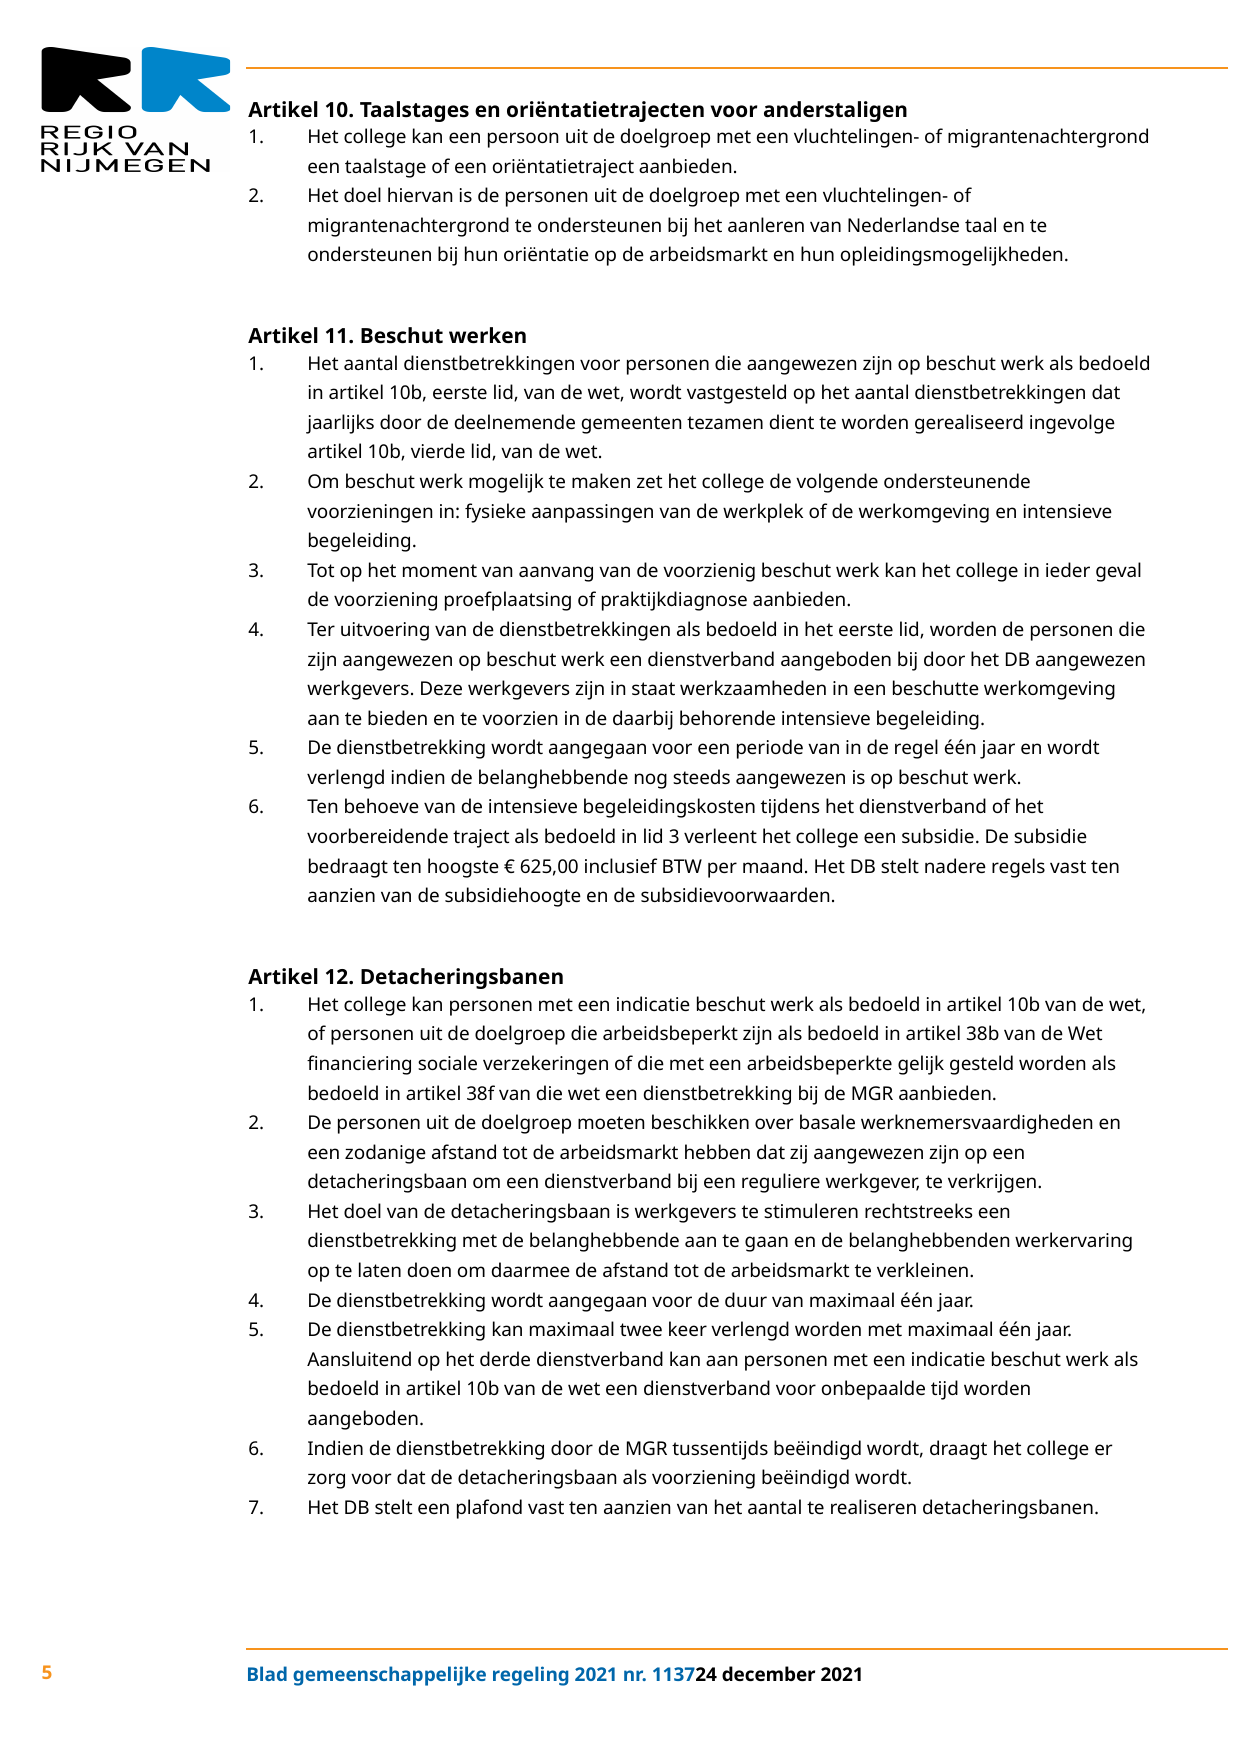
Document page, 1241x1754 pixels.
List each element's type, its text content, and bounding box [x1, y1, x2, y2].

picture [41, 47, 231, 172]
list Tot op het moment van aanvang van de voorzienig beschut werk kan het college in ieder geval de voorziening proefplaatsing of praktijkdiagnose aanbieden. [248, 557, 1152, 612]
list De dienstbetrekking kan maximaal twee keer verlengd worden met maximaal één jaar. Aansluitend op het derde dienstverband kan aan personen met een indicatie beschut werk als bedoeld in artikel 10b van de wet een dienstverband voor onbepaalde tijd worden aangeboden. [248, 1316, 1152, 1431]
list De dienstbetrekking wordt aangegaan voor de duur van maximaal één jaar. [248, 1287, 1152, 1312]
list De personen uit de doelgroep moeten beschikken over basale werknemersvaardigheden en een zodanige afstand tot de arbeidsmarkt hebben dat zij aangewezen zijn op een detacheringsbaan om een dienstverband bij een reguliere werkgever, te verkrijgen. [248, 1109, 1152, 1194]
list Het doel hiervan is de personen uit de doelgroep met een vluchtelingen- of migrantenachtergrond te ondersteunen bij het aanleren van Nederlandse taal en te ondersteunen bij hun oriëntatie op de arbeidsmarkt en hun opleidingsmogelijkheden. [248, 182, 1152, 267]
list Het college kan personen met een indicatie beschut werk als bedoeld in artikel 10b van de wet, of personen uit de doelgroep die arbeidsbeperkt zijn als bedoeld in artikel 38b van de Wet financiering sociale verzekeringen of die met een arbeidsbeperkte gelijk gesteld worden als bedoeld in artikel 38f van die wet een dienstbetrekking bij de MGR aanbieden. [248, 991, 1152, 1105]
list Het college kan een persoon uit de doelgroep met een vluchtelingen- of migrantenachtergrond een taalstage of een oriëntatietraject aanbieden. [248, 123, 1152, 178]
picture [161, 47, 231, 59]
list De dienstbetrekking wordt aangegaan voor een periode van in de regel één jaar en wordt verlengd indien de belanghebbende nog steeds aangewezen is op beschut werk. [248, 734, 1152, 790]
list Indien de dienstbetrekking door de MGR tussentijds beëindigd wordt, draagt het college er zorg voor dat de detacheringsbaan als voorziening beëindigd wordt. [248, 1435, 1152, 1490]
list Het doel van de detacheringsbaan is werkgevers te stimuleren rechtstreeks een dienstbetrekking met de belanghebbende aan te gaan en de belanghebbenden werkervaring op te laten doen om daarmee de afstand tot de arbeidsmarkt te verkleinen. [248, 1198, 1152, 1283]
list Het aantal dienstbetrekkingen voor personen die aangewezen zijn op beschut werk als bedoeld in artikel 10b, eerste lid, van de wet, wordt vastgesteld op het aantal dienstbetrekkingen dat jaarlijks door de deelnemende gemeenten tezamen dient te worden gerealiseerd ingevolge artikel 10b, vierde lid, van de wet. [248, 350, 1152, 464]
text Artikel 10. Taalstages en oriëntatietrajecten voor anderstaligen [248, 95, 1152, 123]
list Het DB stelt een plafond vast ten aanzien van het aantal te realiseren detacheringsbanen. [248, 1494, 1152, 1519]
picture [200, 73, 231, 105]
list Ter uitvoering van de dienstbetrekkingen als bedoeld in het eerste lid, worden de personen die zijn aangewezen op beschut werk een dienstverband aangeboden bij door het DB aangewezen werkgevers. Deze werkgevers zijn in staat werkzaamheden in een beschutte werkomgeving aan te bieden en te voorzien in de daarbij behorende intensieve begeleiding. [248, 616, 1152, 731]
text Artikel 11. Beschut werken [248, 322, 1152, 350]
list Ten behoeve van de intensieve begeleidingskosten tijdens het dienstverband of het voorbereidende traject als bedoeld in lid 3 verleent het college een subsidie. De subsidie bedraagt ten hoogste € 625,00 inclusief BTW per maand. Het DB stelt nadere regels vast ten aanzien van de subsidiehoogte en de subsidievoorwaarden. [248, 794, 1152, 908]
list Om beschut werk mogelijk te maken zet het college de volgende ondersteunende voorzieningen in: fysieke aanpassingen van de werkplek of de werkomgeving en intensieve begeleiding. [248, 468, 1152, 553]
text Artikel 12. Detacheringsbanen [248, 962, 1152, 991]
